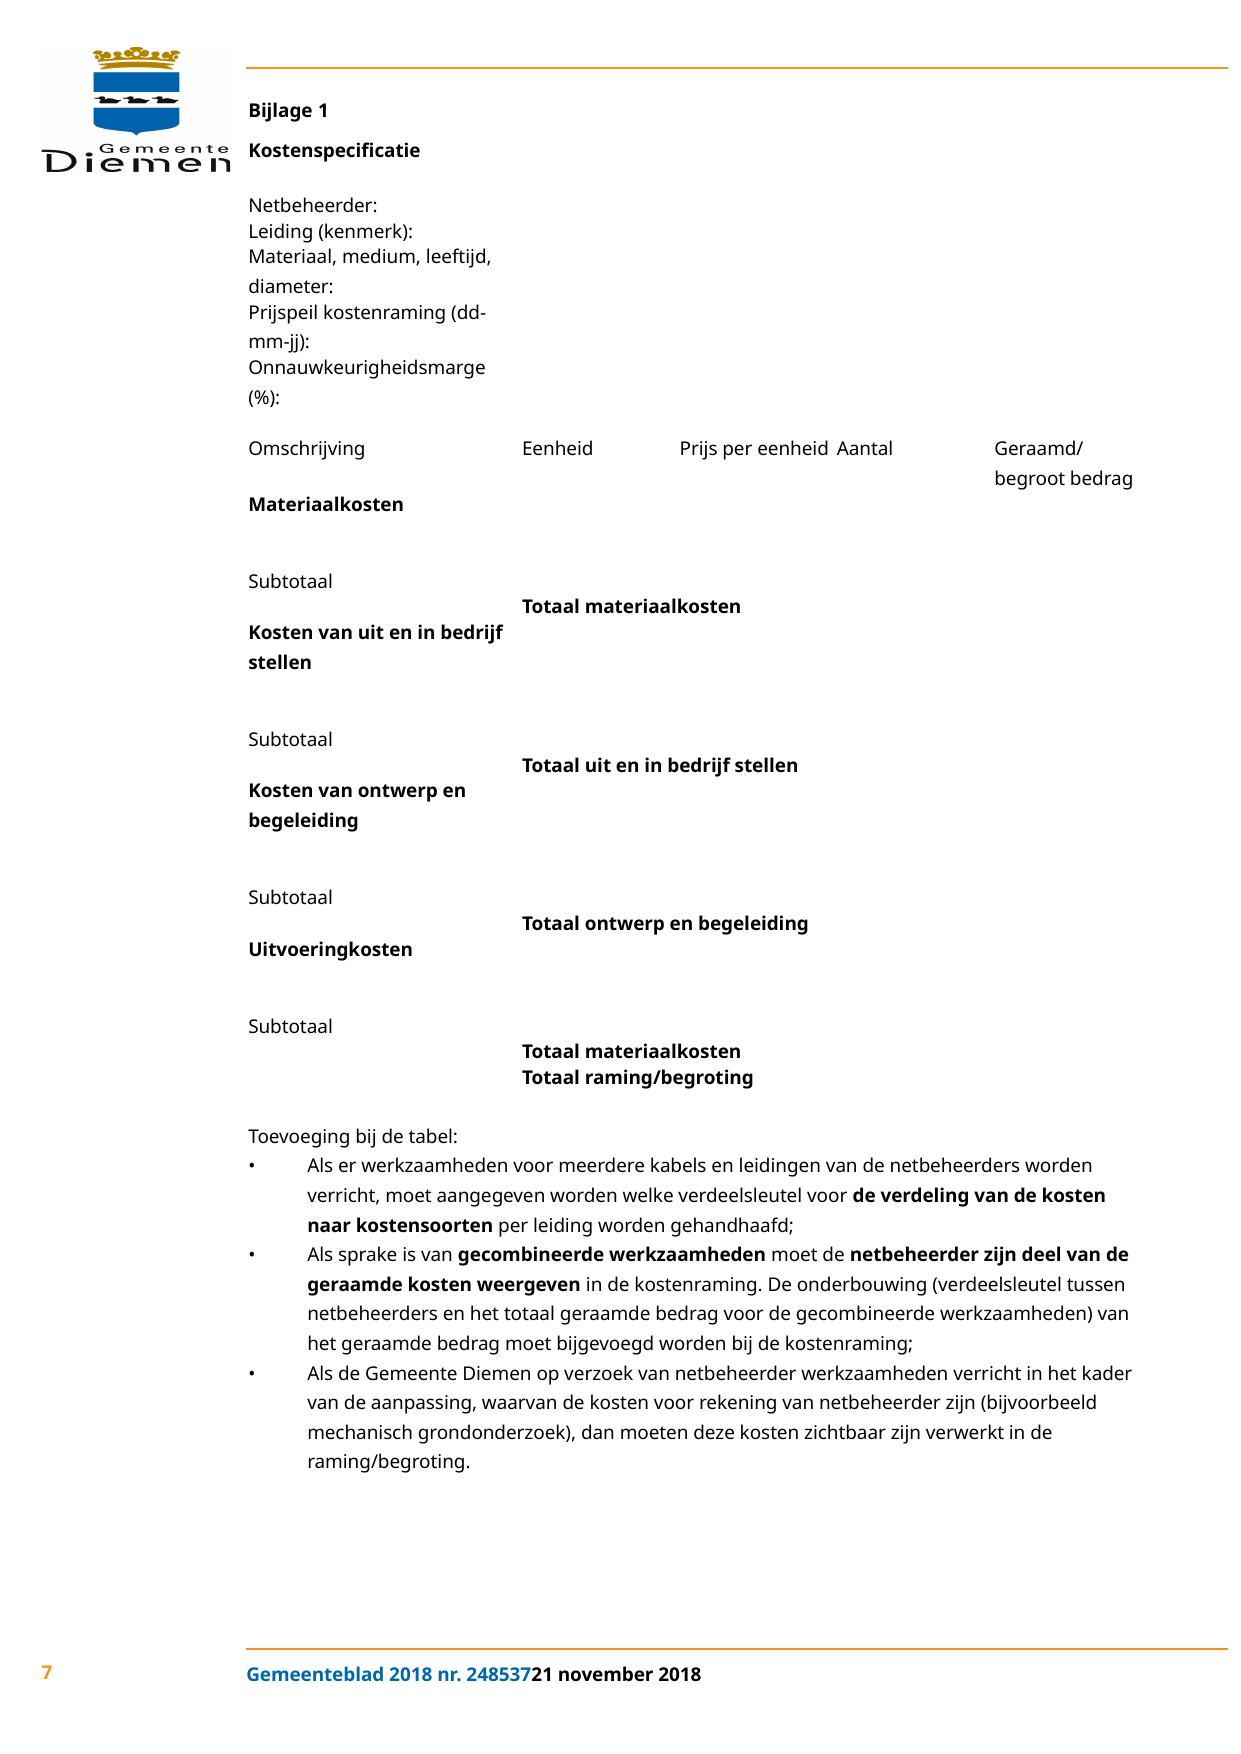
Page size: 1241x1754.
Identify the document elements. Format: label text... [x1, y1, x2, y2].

table_cell Eenheid [522, 435, 679, 491]
table_cell [248, 910, 522, 936]
table_header [522, 192, 679, 218]
table_cell [679, 778, 837, 833]
table_cell [248, 410, 522, 435]
table_cell [679, 568, 837, 594]
table_cell [837, 987, 994, 1013]
table_cell [837, 700, 994, 726]
table_cell [994, 859, 1152, 884]
table_cell [679, 884, 837, 910]
table_cell [994, 752, 1152, 778]
table_cell [679, 1013, 837, 1039]
list Als sprake is van gecombineerde werkzaamheden moet de netbeheerder zijn deel van de geraamde kosten weergeven in de kostenraming. De onderbouwing (verdeelsleutel tussen netbeheerders en het totaal geraamde bedrag voor de gecombineerde werkzaamheden) van het geraamde bedrag moet bijgevoegd worden bij de kostenraming; [248, 1241, 1152, 1356]
table_cell [994, 1065, 1152, 1090]
table_cell [522, 962, 679, 987]
table_cell [522, 542, 679, 568]
table_cell Geraamd/ begroot bedrag [994, 435, 1152, 491]
table_cell [837, 410, 994, 435]
picture [41, 47, 231, 172]
table_cell [679, 491, 837, 516]
table_cell [994, 833, 1152, 859]
table_cell [679, 354, 837, 410]
table_cell [837, 962, 994, 987]
table_cell [679, 726, 837, 752]
table_cell [522, 619, 679, 675]
table_cell [994, 594, 1152, 619]
text Toevoeging bij de tabel: [248, 1123, 1152, 1149]
table_cell [994, 491, 1152, 516]
table_cell [994, 244, 1152, 299]
table_header [679, 192, 837, 218]
table_cell [994, 726, 1152, 752]
table_cell [837, 299, 994, 354]
table_cell [837, 542, 994, 568]
table_cell [522, 491, 679, 516]
table_cell [994, 700, 1152, 726]
table_cell [994, 218, 1152, 244]
table_cell Kosten van uit en in bedrijf stellen [248, 619, 522, 675]
table_cell [679, 516, 837, 542]
table_cell [679, 675, 837, 700]
table_cell [522, 833, 679, 859]
table_cell Materiaalkosten [248, 491, 522, 516]
table_cell [522, 410, 679, 435]
table_cell [248, 859, 522, 884]
list Als er werkzaamheden voor meerdere kabels en leidingen van de netbeheerders worden verricht, moet aangegeven worden welke verdeelsleutel voor de verdeling van de kosten naar kostensoorten per leiding worden gehandhaafd; [248, 1153, 1152, 1237]
table_cell [522, 1013, 679, 1039]
table_cell Totaal ontwerp en begeleiding [522, 910, 994, 936]
table_cell [248, 675, 522, 700]
table_cell [837, 491, 994, 516]
table_cell [522, 726, 679, 752]
table_cell [248, 752, 522, 778]
table_cell [248, 1039, 522, 1064]
table_cell [522, 859, 679, 884]
table_cell Leiding (kenmerk): [248, 218, 522, 244]
table_cell [837, 936, 994, 962]
table_cell Subtotaal [248, 568, 522, 594]
list Als de Gemeente Diemen op verzoek van netbeheerder werkzaamheden verricht in het kader van de aanpassing, waarvan de kosten voor rekening van netbeheerder zijn (bijvoorbeeld mechanisch grondonderzoek), dan moeten deze kosten zichtbaar zijn verwerkt in de raming/begroting. [248, 1360, 1152, 1474]
table_cell [994, 1039, 1152, 1064]
table_cell [679, 700, 837, 726]
table_cell [994, 778, 1152, 833]
table_cell [679, 542, 837, 568]
table_cell [522, 218, 679, 244]
table_cell [837, 833, 994, 859]
table_cell [837, 726, 994, 752]
table_cell [522, 700, 679, 726]
table_cell [994, 884, 1152, 910]
table_cell [679, 859, 837, 884]
table_cell Totaal uit en in bedrijf stellen [522, 752, 994, 778]
table_cell [248, 594, 522, 619]
table_cell [994, 987, 1152, 1013]
table_cell [522, 568, 679, 594]
table_cell [522, 778, 679, 833]
table_cell [248, 833, 522, 859]
table_cell Materiaal, medium, leeftijd, diameter: [248, 244, 522, 299]
table_cell [679, 244, 837, 299]
table_cell Totaal materiaalkosten [522, 594, 994, 619]
table_cell [994, 1013, 1152, 1039]
table_cell [679, 987, 837, 1013]
table_cell [248, 1065, 522, 1090]
table_cell [994, 675, 1152, 700]
table_cell Kosten van ontwerp en begeleiding [248, 778, 522, 833]
table_cell [522, 884, 679, 910]
table_cell [522, 244, 679, 299]
table_cell [994, 299, 1152, 354]
table_cell [522, 354, 679, 410]
table_cell [248, 700, 522, 726]
table_cell [837, 859, 994, 884]
table_cell Subtotaal [248, 884, 522, 910]
table_cell [994, 619, 1152, 675]
table_cell Subtotaal [248, 726, 522, 752]
table_cell [679, 299, 837, 354]
text Kostenspecificatie [248, 137, 1152, 163]
table_cell [248, 516, 522, 542]
table_cell [522, 516, 679, 542]
table_cell [837, 1013, 994, 1039]
table_cell [837, 675, 994, 700]
table_header [994, 192, 1152, 218]
table_cell Prijs per eenheid [679, 435, 837, 491]
table_cell [522, 987, 679, 1013]
table_cell [522, 299, 679, 354]
table_cell [679, 218, 837, 244]
table_cell Onnauwkeurigheidsmarge (%): [248, 354, 522, 410]
table_cell [248, 542, 522, 568]
table_cell [837, 884, 994, 910]
table_cell [679, 962, 837, 987]
table_cell [994, 542, 1152, 568]
table_cell [994, 910, 1152, 936]
table_cell [837, 218, 994, 244]
table_cell [837, 619, 994, 675]
table_header [837, 192, 994, 218]
table_cell [837, 516, 994, 542]
table_cell [994, 354, 1152, 410]
table_cell [522, 675, 679, 700]
table_cell [994, 936, 1152, 962]
table_cell Uitvoeringkosten [248, 936, 522, 962]
table_cell [994, 568, 1152, 594]
table_cell [837, 778, 994, 833]
table_cell [522, 936, 679, 962]
table_cell [837, 568, 994, 594]
table_cell Aantal [837, 435, 994, 491]
table_cell [679, 619, 837, 675]
table_cell [248, 987, 522, 1013]
table_cell Subtotaal [248, 1013, 522, 1039]
table_cell [837, 354, 994, 410]
table_cell Totaal materiaalkosten [522, 1039, 994, 1064]
text Bijlage 1 [248, 95, 1152, 123]
table_cell Prijspeil kostenraming (dd-mm-jj): [248, 299, 522, 354]
table_cell [994, 410, 1152, 435]
table_cell [994, 962, 1152, 987]
table_cell Totaal raming/begroting [522, 1065, 994, 1090]
table_header Netbeheerder: [248, 192, 522, 218]
table_cell [679, 833, 837, 859]
table_cell Omschrijving [248, 435, 522, 491]
table_cell [837, 244, 994, 299]
table_cell [679, 410, 837, 435]
table_cell [994, 516, 1152, 542]
table_cell [679, 936, 837, 962]
table_cell [248, 962, 522, 987]
